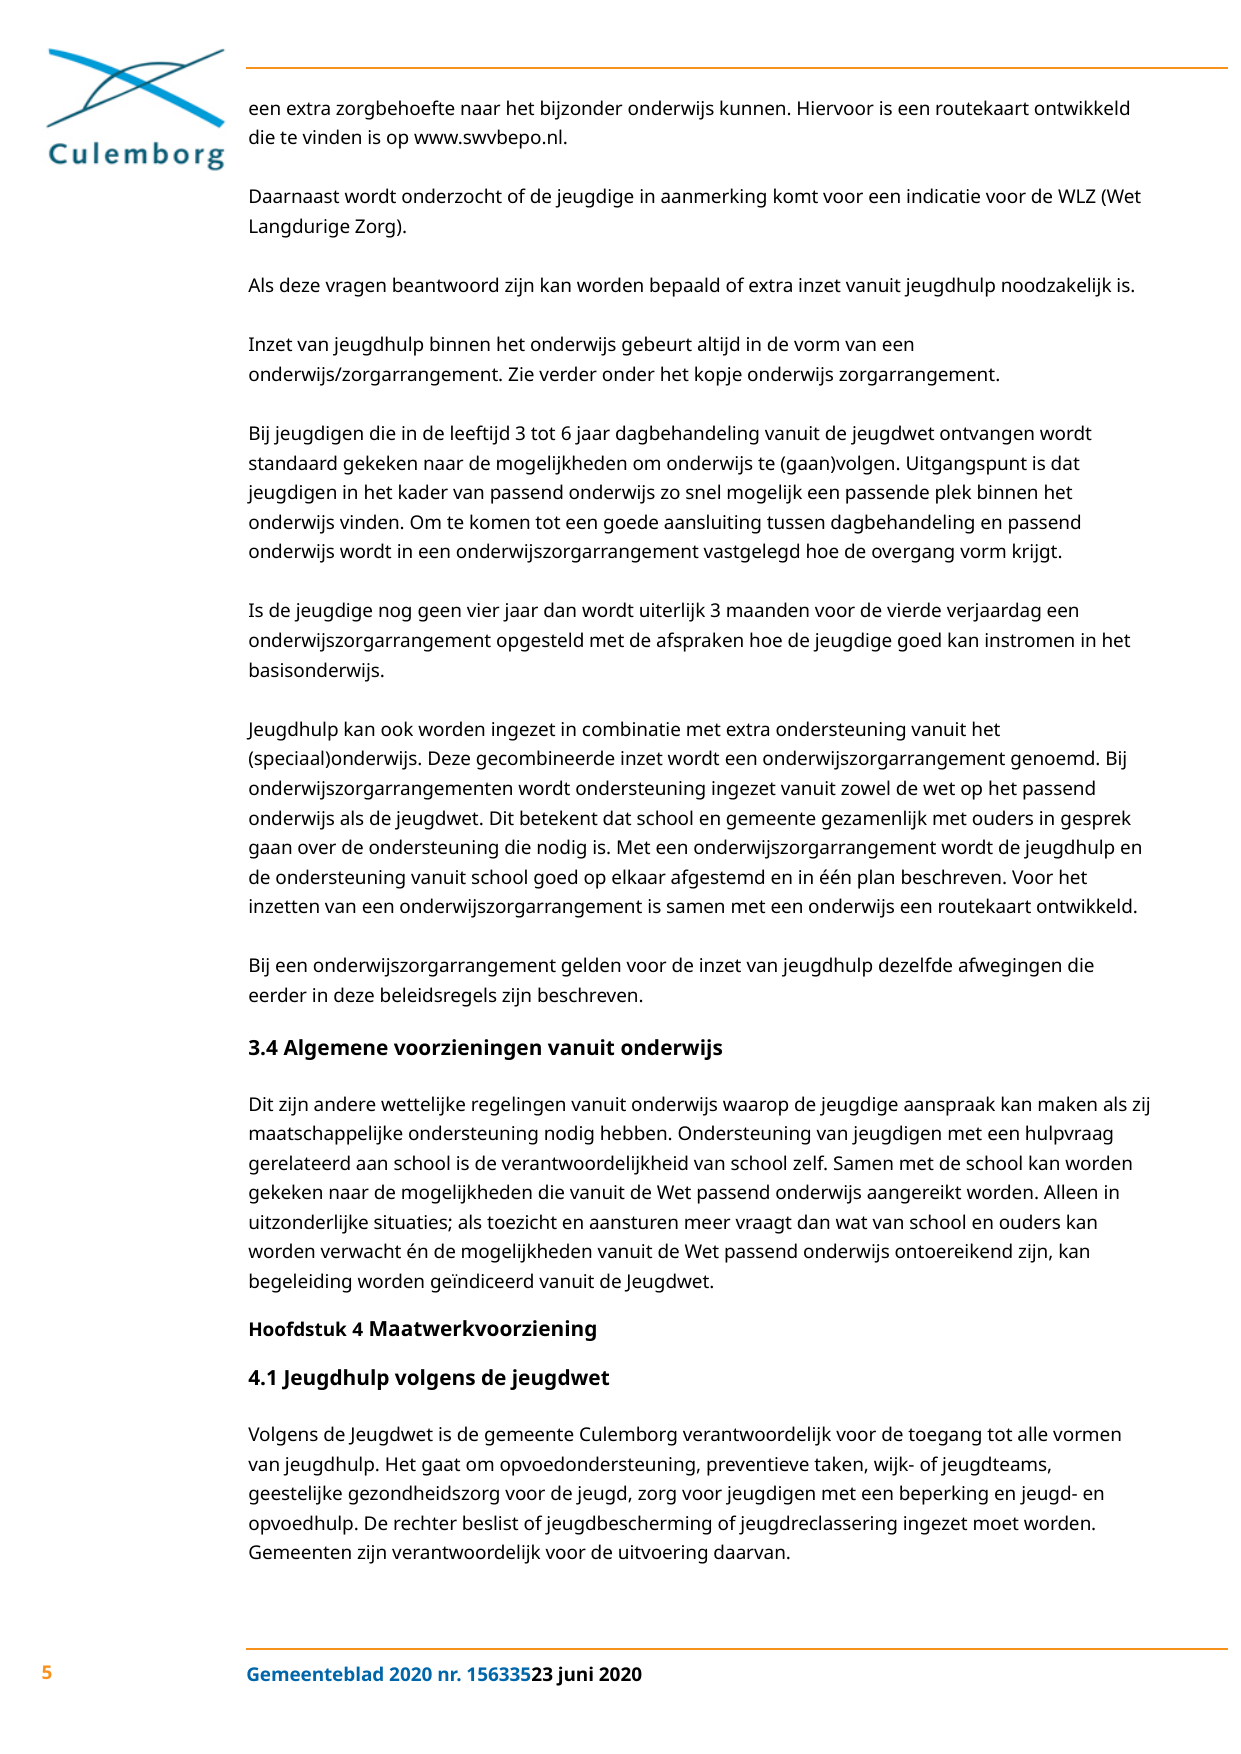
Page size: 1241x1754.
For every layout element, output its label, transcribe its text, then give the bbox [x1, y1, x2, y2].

text 3.4 Algemene voorzieningen vanuit onderwijs [248, 1033, 1152, 1061]
picture [41, 47, 231, 172]
text Is de jeugdige nog geen vier jaar dan wordt uiterlijk 3 maanden voor de vierde verjaardag een onderwijszorgarrangement opgesteld met de afspraken hoe de jeugdige goed kan instromen in het basisonderwijs. [248, 598, 1152, 683]
text Als deze vragen beantwoord zijn kan worden bepaald of extra inzet vanuit jeugdhulp noodzakelijk is. [248, 272, 1152, 298]
text Volgens de Jeugdwet is de gemeente Culemborg verantwoordelijk voor de toegang tot alle vormen van jeugdhulp. Het gaat om opvoedondersteuning, preventieve taken, wijk- of jeugdteams, geestelijke gezondheidszorg voor de jeugd, zorg voor jeugdigen met een beperking en jeugd- en opvoedhulp. De rechter beslist of jeugdbescherming of jeugdreclassering ingezet moet worden. Gemeenten zijn verantwoordelijk voor de uitvoering daarvan. [248, 1421, 1152, 1565]
text Hoofdstuk 4 Maatwerkvoorziening [248, 1314, 1152, 1342]
text 4.1 Jeugdhulp volgens de jeugdwet [248, 1363, 1152, 1392]
text Bij een onderwijszorgarrangement gelden voor de inzet van jeugdhulp dezelfde afwegingen die eerder in deze beleidsregels zijn beschreven. [248, 953, 1152, 1008]
text Daarnaast wordt onderzocht of de jeugdige in aanmerking komt voor een indicatie voor de WLZ (Wet Langdurige Zorg). [248, 183, 1152, 239]
text Dit zijn andere wettelijke regelingen vanuit onderwijs waarop de jeugdige aanspraak kan maken als zij maatschappelijke ondersteuning nodig hebben. Ondersteuning van jeugdigen met een hulpvraag gerelateerd aan school is de verantwoordelijkheid van school zelf. Samen met de school kan worden gekeken naar de mogelijkheden die vanuit de Wet passend onderwijs aangereikt worden. Alleen in uitzonderlijke situaties; als toezicht en aansturen meer vraagt dan wat van school en ouders kan worden verwacht én de mogelijkheden vanuit de Wet passend onderwijs ontoereikend zijn, kan begeleiding worden geïndiceerd vanuit de Jeugdwet. [248, 1091, 1152, 1294]
text Bij jeugdigen die in de leeftijd 3 tot 6 jaar dagbehandeling vanuit de jeugdwet ontvangen wordt standaard gekeken naar de mogelijkheden om onderwijs te (gaan)volgen. Uitgangspunt is dat jeugdigen in het kader van passend onderwijs zo snel mogelijk een passende plek binnen het onderwijs vinden. Om te komen tot een goede aansluiting tussen dagbehandeling en passend onderwijs wordt in een onderwijszorgarrangement vastgelegd hoe de overgang vorm krijgt. [248, 420, 1152, 564]
text Jeugdhulp kan ook worden ingezet in combinatie met extra ondersteuning vanuit het (speciaal)onderwijs. Deze gecombineerde inzet wordt een onderwijszorgarrangement genoemd. Bij onderwijszorgarrangementen wordt ondersteuning ingezet vanuit zowel de wet op het passend onderwijs als de jeugdwet. Dit betekent dat school en gemeente gezamenlijk met ouders in gesprek gaan over de ondersteuning die nodig is. Met een onderwijszorgarrangement wordt de jeugdhulp en de ondersteuning vanuit school goed op elkaar afgestemd en in één plan beschreven. Voor het inzetten van een onderwijszorgarrangement is samen met een onderwijs een routekaart ontwikkeld. [248, 716, 1152, 919]
text een extra zorgbehoefte naar het bijzonder onderwijs kunnen. Hiervoor is een routekaart ontwikkeld die te vinden is op www.swvbepo.nl. [248, 95, 1152, 150]
text Inzet van jeugdhulp binnen het onderwijs gebeurt altijd in de vorm van een onderwijs/zorgarrangement. Zie verder onder het kopje onderwijs zorgarrangement. [248, 331, 1152, 387]
